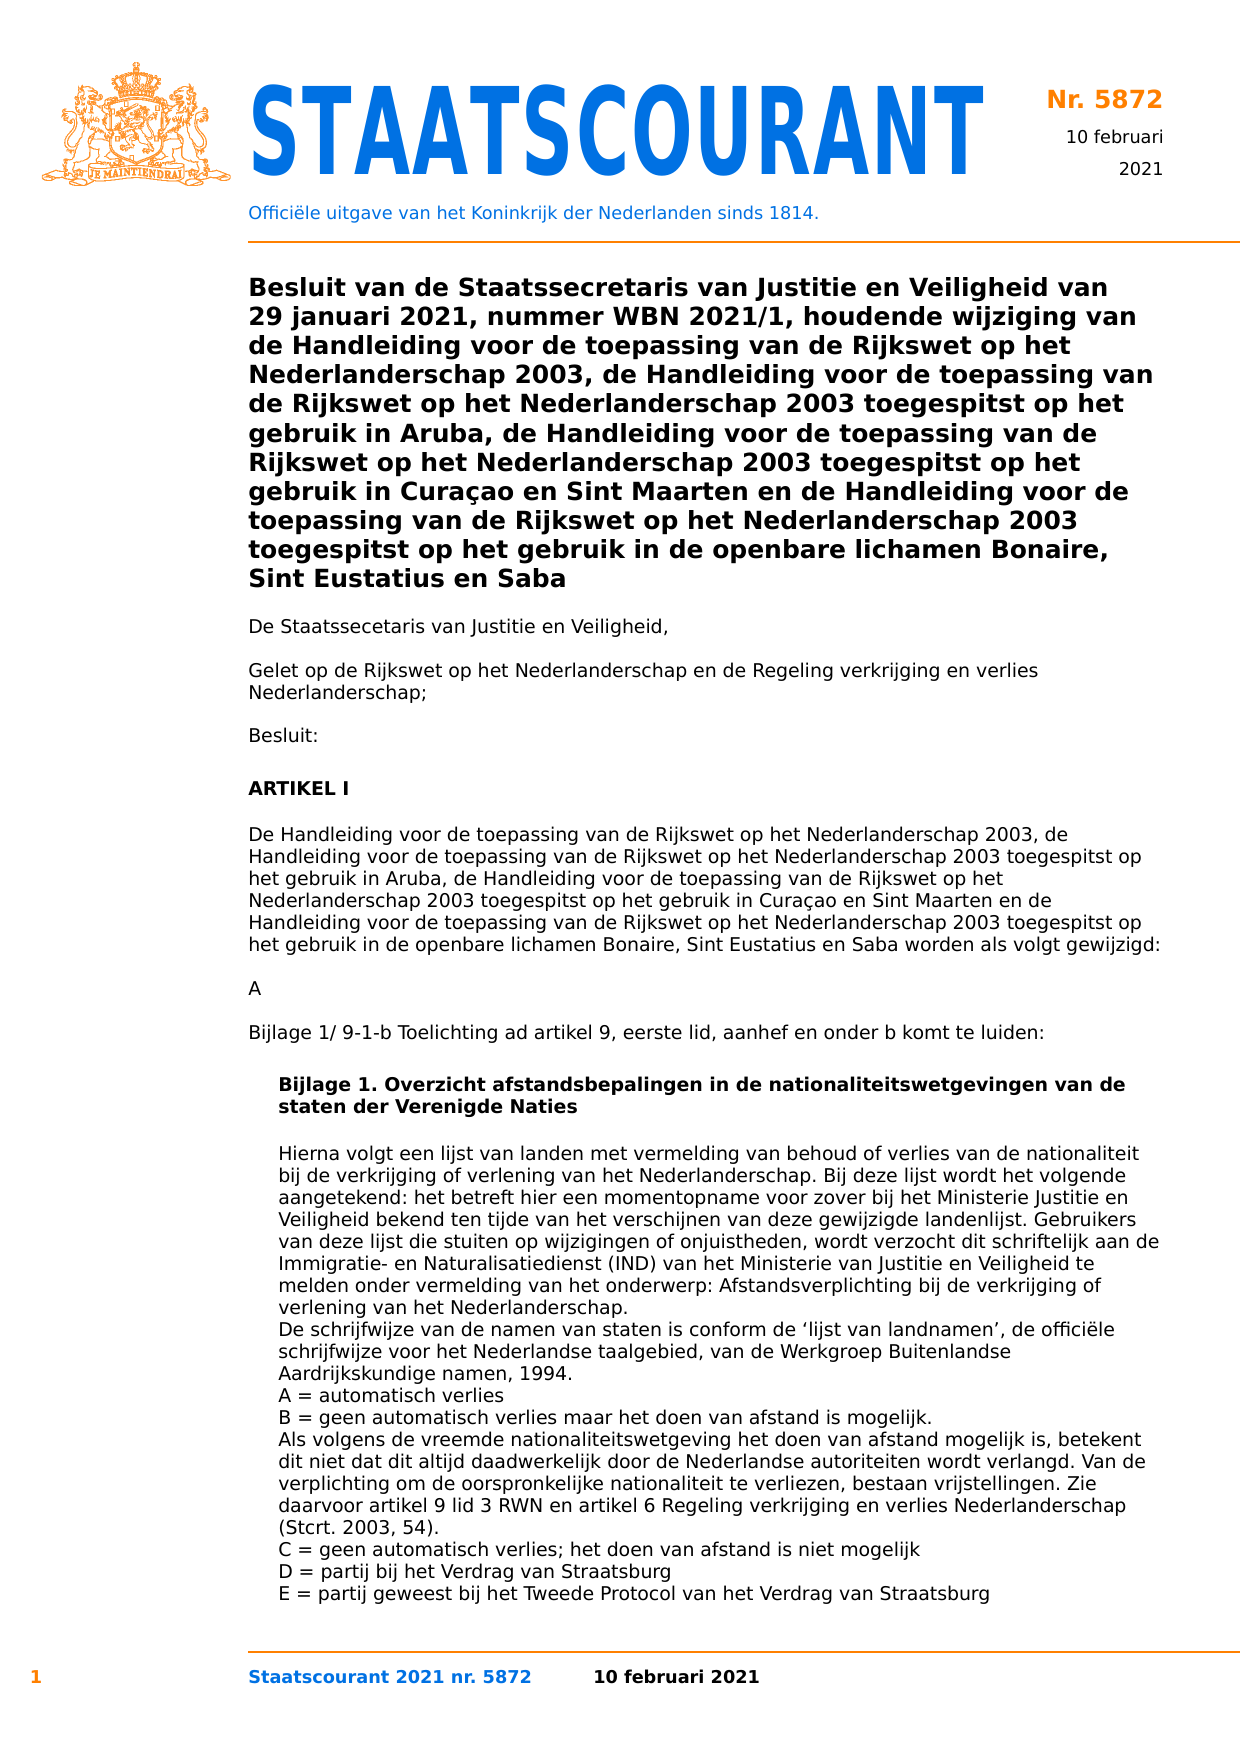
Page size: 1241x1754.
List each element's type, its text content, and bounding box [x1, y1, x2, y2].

text De Staatssecetaris van Justitie en Veiligheid, [248, 616, 1163, 638]
table_header Nr. 5872 [998, 62, 1240, 121]
text Hierna volgt een lijst van landen met vermelding van behoud of verlies van de nationaliteit bij de verkrijging of verlening van het Nederlanderschap. Bij deze lijst wordt het volgende aangetekend: het betreft hier een momentopname voor zover bij het Ministerie Justitie en Veiligheid bekend ten tijde van het verschijnen van deze gewijzigde landenlijst. Gebruikers van deze lijst die stuiten op wijzigingen of onjuistheden, wordt verzocht dit schriftelijk aan de Immigratie- en Naturalisatiedienst (IND) van het Ministerie van Justitie en Veiligheid te melden onder vermelding van het onderwerp: Afstandsverplichting bij de verkrijging of verlening van het Nederlanderschap. [278, 1143, 1163, 1319]
subtitle Besluit van de Staatssecretaris van Justitie en Veiligheid van 29 januari 2021, nummer WBN 2021/1, houdende wijziging van de Handleiding voor de toepassing van de Rijkswet op het Nederlanderschap 2003, de Handleiding voor de toepassing van de Rijkswet op het Nederlanderschap 2003 toegespitst op het gebruik in Aruba, de Handleiding voor de toepassing van de Rijkswet op het Nederlanderschap 2003 toegespitst op het gebruik in Curaçao en Sint Maarten en de Handleiding voor de toepassing van de Rijkswet op het Nederlanderschap 2003 toegespitst op het gebruik in de openbare lichamen Bonaire, Sint Eustatius en Saba [248, 273, 1163, 594]
table_cell 2021 [998, 153, 1240, 203]
text E = partij geweest bij het Tweede Protocol van het Verdrag van Straatsburg [278, 1582, 1163, 1604]
table_header [25, 62, 248, 241]
table_header STAATSCOURANT [248, 62, 998, 203]
text A [248, 978, 1163, 1000]
picture [41, 62, 231, 186]
text Bijlage 1/ 9-1-b Toelichting ad artikel 9, eerste lid, aanhef en onder b komt te luiden: [248, 1022, 1163, 1044]
text A = automatisch verlies [278, 1385, 1163, 1407]
table_cell Officiële uitgave van het Koninkrijk der Nederlanden sinds 1814. [248, 203, 1240, 241]
text Gelet op de Rijkswet op het Nederlanderschap en de Regeling verkrijging en verlies Nederlanderschap; [248, 659, 1163, 703]
text B = geen automatisch verlies maar het doen van afstand is mogelijk. [278, 1407, 1163, 1429]
text De Handleiding voor de toepassing van de Rijkswet op het Nederlanderschap 2003, de Handleiding voor de toepassing van de Rijkswet op het Nederlanderschap 2003 toegespitst op het gebruik in Aruba, de Handleiding voor de toepassing van de Rijkswet op het Nederlanderschap 2003 toegespitst op het gebruik in Curaçao en Sint Maarten en de Handleiding voor de toepassing van de Rijkswet op het Nederlanderschap 2003 toegespitst op het gebruik in de openbare lichamen Bonaire, Sint Eustatius en Saba worden als volgt gewijzigd: [248, 824, 1163, 956]
text Besluit: [248, 725, 1163, 747]
subtitle Bijlage 1. Overzicht afstandsbepalingen in de nationaliteitswetgevingen van de staten der Verenigde Naties [278, 1074, 1163, 1118]
table_cell 10 februari [998, 121, 1240, 153]
text D = partij bij het Verdrag van Straatsburg [278, 1561, 1163, 1582]
subtitle ARTIKEL I [248, 777, 1163, 799]
text De schrijfwijze van de namen van staten is conform de ‘lijst van landnamen’, de officiële schrijfwijze voor het Nederlandse taalgebied, van de Werkgroep Buitenlandse Aardrijkskundige namen, 1994. [278, 1319, 1163, 1385]
text Als volgens de vreemde nationaliteitswetgeving het doen van afstand mogelijk is, betekent dit niet dat dit altijd daadwerkelijk door de Nederlandse autoriteiten wordt verlangd. Van de verplichting om de oorspronkelijke nationaliteit te verliezen, bestaan vrijstellingen. Zie daarvoor artikel 9 lid 3 RWN en artikel 6 Regeling verkrijging en verlies Nederlanderschap (Stcrt. 2003, 54). [278, 1429, 1163, 1538]
text C = geen automatisch verlies; het doen van afstand is niet mogelijk [278, 1538, 1163, 1561]
